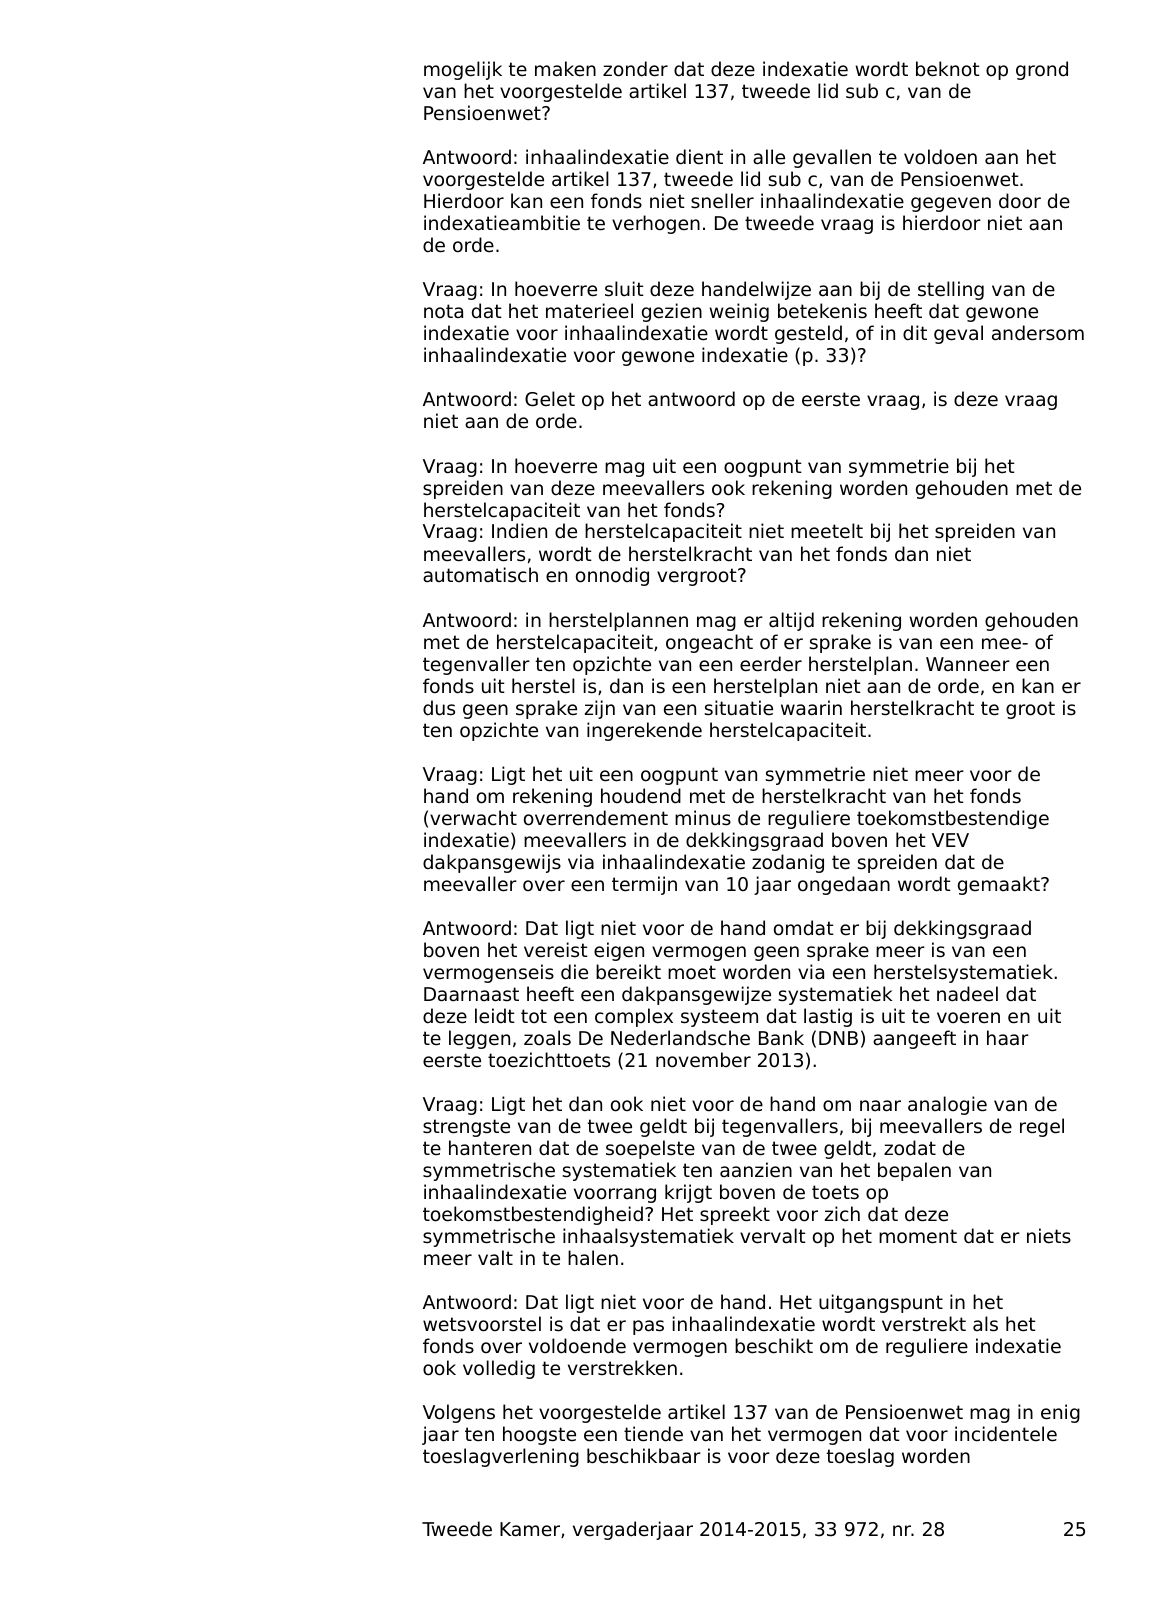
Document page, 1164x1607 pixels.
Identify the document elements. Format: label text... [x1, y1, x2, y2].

text mogelijk te maken zonder dat deze indexatie wordt beknot op grond van het voorgestelde artikel 137, tweede lid sub c, van de Pensioenwet? [422, 59, 1087, 125]
text Antwoord: inhaalindexatie dient in alle gevallen te voldoen aan het voorgestelde artikel 137, tweede lid sub c, van de Pensioenwet. Hierdoor kan een fonds niet sneller inhaalindexatie gegeven door de indexatieambitie te verhogen. De tweede vraag is hierdoor niet aan de orde. [422, 147, 1087, 257]
text Vraag: Indien de herstelcapaciteit niet meetelt bij het spreiden van meevallers, wordt de herstelkracht van het fonds dan niet automatisch en onnodig vergroot? [422, 521, 1087, 587]
text Vraag: Ligt het dan ook niet voor de hand om naar analogie van de strengste van de twee geldt bij tegenvallers, bij meevallers de regel te hanteren dat de soepelste van de twee geldt, zodat de symmetrische systematiek ten aanzien van het bepalen van inhaalindexatie voorrang krijgt boven de toets op toekomstbestendigheid? Het spreekt voor zich dat deze symmetrische inhaalsystematiek vervalt op het moment dat er niets meer valt in te halen. [422, 1094, 1087, 1269]
text Vraag: In hoeverre sluit deze handelwijze aan bij de stelling van de nota dat het materieel gezien weinig betekenis heeft dat gewone indexatie voor inhaalindexatie wordt gesteld, of in dit geval andersom inhaalindexatie voor gewone indexatie (p. 33)? [422, 279, 1087, 367]
text Antwoord: Gelet op het antwoord op de eerste vraag, is deze vraag niet aan de orde. [422, 389, 1087, 433]
text Antwoord: Dat ligt niet voor de hand omdat er bij dekkingsgraad boven het vereist eigen vermogen geen sprake meer is van een vermogenseis die bereikt moet worden via een herstelsystematiek. Daarnaast heeft een dakpansgewijze systematiek het nadeel dat deze leidt tot een complex systeem dat lastig is uit te voeren en uit te leggen, zoals De Nederlandsche Bank (DNB) aangeeft in haar eerste toezichttoets (21 november 2013). [422, 918, 1087, 1072]
text Vraag: In hoeverre mag uit een oogpunt van symmetrie bij het spreiden van deze meevallers ook rekening worden gehouden met de herstelcapaciteit van het fonds? [422, 456, 1087, 521]
text Antwoord: Dat ligt niet voor de hand. Het uitgangspunt in het wetsvoorstel is dat er pas inhaalindexatie wordt verstrekt als het fonds over voldoende vermogen beschikt om de reguliere indexatie ook volledig te verstrekken. [422, 1292, 1087, 1380]
text Volgens het voorgestelde artikel 137 van de Pensioenwet mag in enig jaar ten hoogste een tiende van het vermogen dat voor incidentele toeslagverlening beschikbaar is voor deze toeslag worden [422, 1402, 1087, 1468]
text Antwoord: in herstelplannen mag er altijd rekening worden gehouden met de herstelcapaciteit, ongeacht of er sprake is van een mee- of tegenvaller ten opzichte van een eerder herstelplan. Wanneer een fonds uit herstel is, dan is een herstelplan niet aan de orde, en kan er dus geen sprake zijn van een situatie waarin herstelkracht te groot is ten opzichte van ingerekende herstelcapaciteit. [422, 609, 1087, 741]
text Vraag: Ligt het uit een oogpunt van symmetrie niet meer voor de hand om rekening houdend met de herstelkracht van het fonds (verwacht overrendement minus de reguliere toekomstbestendige indexatie) meevallers in de dekkingsgraad boven het VEV dakpansgewijs via inhaalindexatie zodanig te spreiden dat de meevaller over een termijn van 10 jaar ongedaan wordt gemaakt? [422, 764, 1087, 896]
